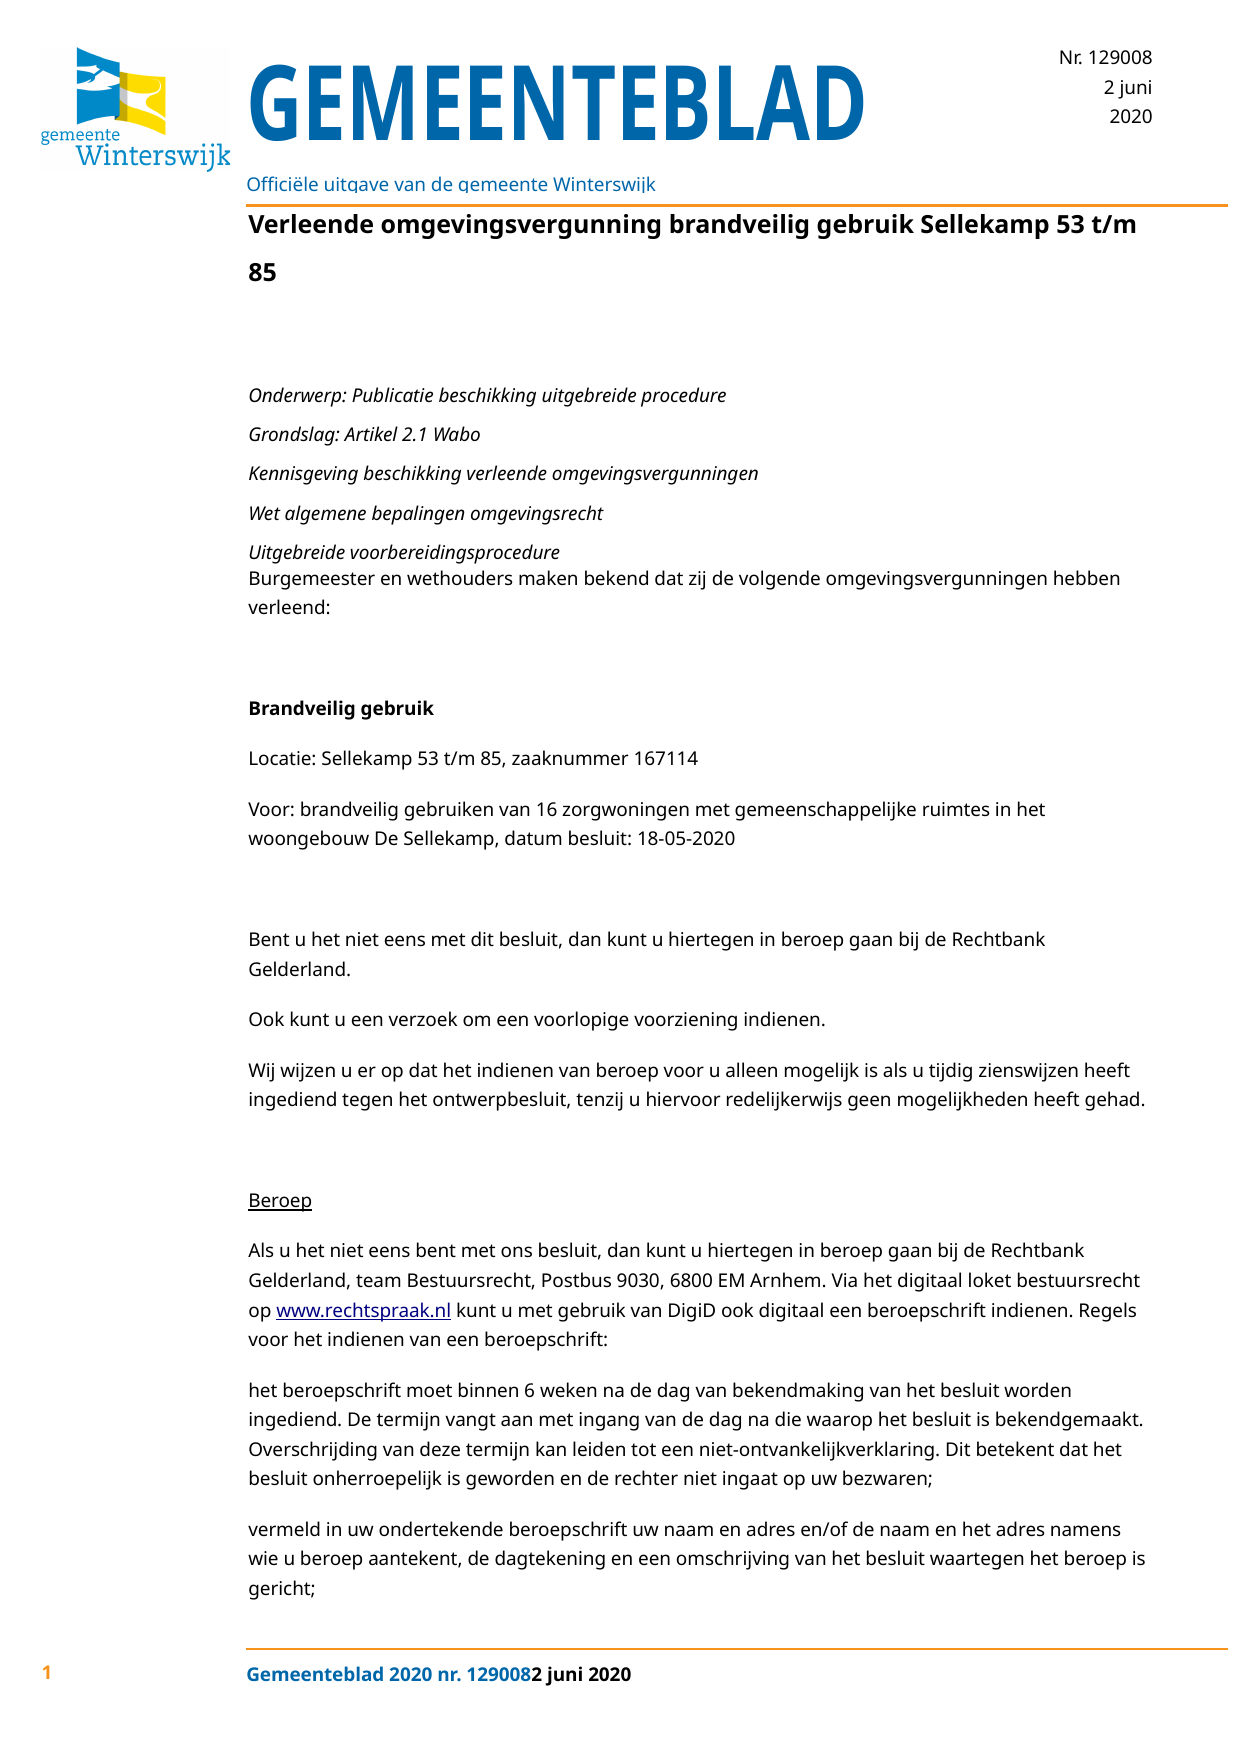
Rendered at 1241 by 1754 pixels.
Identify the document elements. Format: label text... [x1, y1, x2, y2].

text Ook kunt u een verzoek om een voorlopige voorziening indienen. [248, 1006, 1152, 1032]
text vermeld in uw ondertekende beroepschrift uw naam en adres en/of de naam en het adres namens wie u beroep aantekent, de dagtekening en een omschrijving van het besluit waartegen het beroep is gericht; [248, 1516, 1152, 1601]
text Beroep [248, 1187, 1152, 1213]
text Locatie: Sellekamp 53 t/m 85, zaaknummer 167114 [248, 746, 1152, 771]
text het beroepschrift moet binnen 6 weken na de dag van bekendmaking van het besluit worden ingediend. De termijn vangt aan met ingang van de dag na die waarop het besluit is bekendgemaakt. Overschrijding van deze termijn kan leiden tot een niet-ontvankelijkverklaring. Dit betekent dat het besluit onherroepelijk is geworden en de rechter niet ingaat op uw bezwaren; [248, 1377, 1152, 1491]
text Verleende omgevingsvergunning brandveilig gebruik Sellekamp 53 t/m 85 [248, 207, 1152, 288]
text Onderwerp: Publicatie beschikking uitgebreide procedure [248, 382, 1152, 408]
text Grondslag: Artikel 2.1 Wabo [248, 421, 1152, 447]
text Als u het niet eens bent met ons besluit, dan kunt u hiertegen in beroep gaan bij de Rechtbank Gelderland, team Bestuursrecht, Postbus 9030, 6800 EM Arnhem. Via het digitaal loket bestuursrecht op www.rechtspraak.nl kunt u met gebruik van DigiD ook digitaal een beroepschrift indienen. Regels voor het indienen van een beroepschrift: [248, 1238, 1152, 1352]
text Voor: brandveilig gebruiken van 16 zorgwoningen met gemeenschappelijke ruimtes in het woongebouw De Sellekamp, datum besluit: 18-05-2020 [248, 796, 1152, 851]
text Brandveilig gebruik [248, 695, 1152, 721]
text Uitgebreide voorbereidingsprocedure [248, 539, 1152, 565]
text Bent u het niet eens met dit besluit, dan kunt u hiertegen in beroep gaan bij de Rechtbank Gelderland. [248, 926, 1152, 982]
text Burgemeester en wethouders maken bekend dat zij de volgende omgevingsvergunningen hebben verleend: [248, 565, 1152, 620]
text Kennisgeving beschikking verleende omgevingsvergunningen [248, 460, 1152, 486]
text Wet algemene bepalingen omgevingsrecht [248, 500, 1152, 525]
picture [225, 153, 231, 162]
picture [41, 47, 231, 172]
text Wij wijzen u er op dat het indienen van beroep voor u alleen mogelijk is als u tijdig zienswijzen heeft ingediend tegen het ontwerpbesluit, tenzij u hiervoor redelijkerwijs geen mogelijkheden heeft gehad. [248, 1057, 1152, 1112]
